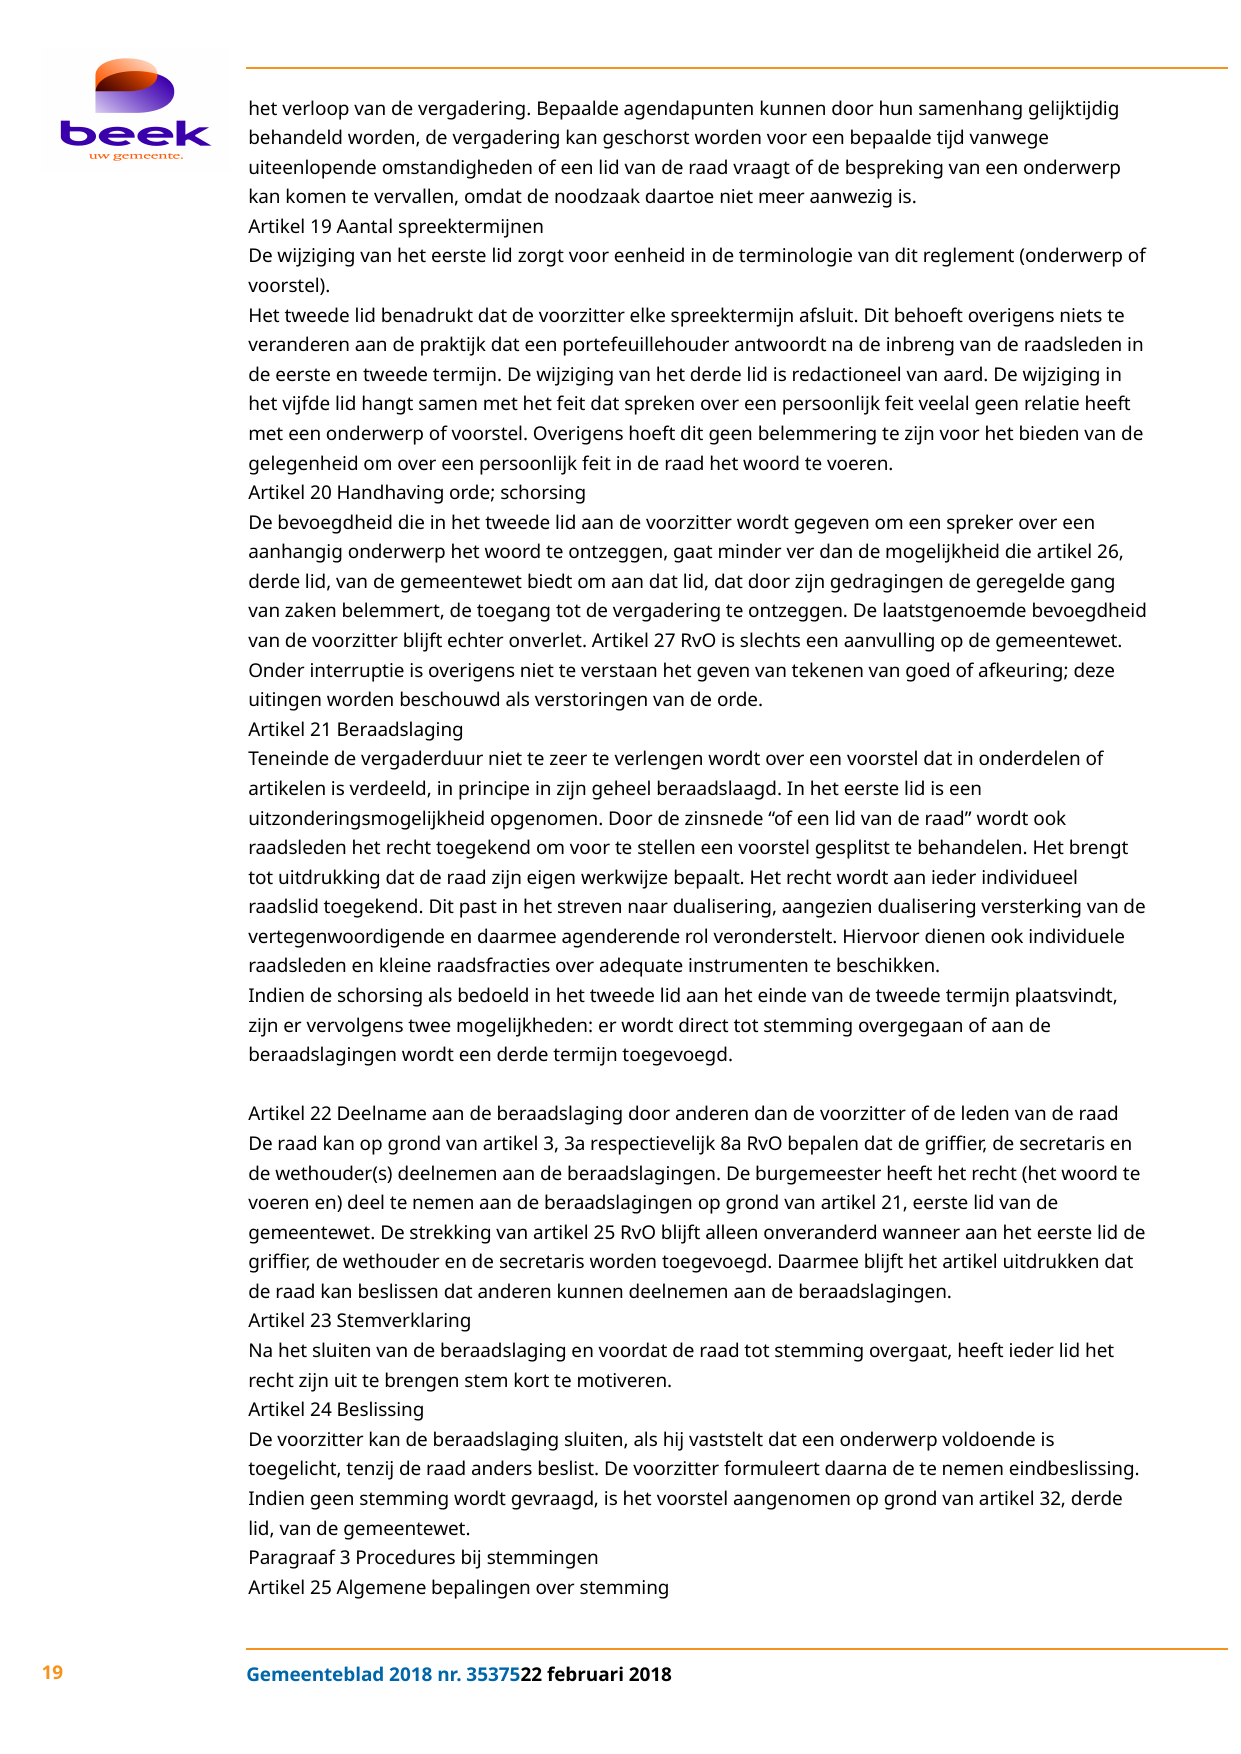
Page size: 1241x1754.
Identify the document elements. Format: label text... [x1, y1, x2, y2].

text Indien de schorsing als bedoeld in het tweede lid aan het einde van de tweede termijn plaatsvindt, zijn er vervolgens twee mogelijkheden: er wordt direct tot stemming overgegaan of aan de beraadslagingen wordt een derde termijn toegevoegd. [248, 982, 1152, 1067]
text De bevoegdheid die in het tweede lid aan de voorzitter wordt gegeven om een spreker over een aanhangig onderwerp het woord te ontzeggen, gaat minder ver dan de mogelijkheid die artikel 26, derde lid, van de gemeentewet biedt om aan dat lid, dat door zijn gedragingen de geregelde gang van zaken belemmert, de toegang tot de vergadering te ontzeggen. De laatstgenoemde bevoegdheid van de voorzitter blijft echter onverlet. Artikel 27 RvO is slechts een aanvulling op de gemeentewet. [248, 509, 1152, 653]
text Teneinde de vergaderduur niet te zeer te verlengen wordt over een voorstel dat in onderdelen of artikelen is verdeeld, in principe in zijn geheel beraadslaagd. In het eerste lid is een uitzonderingsmogelijkheid opgenomen. Door de zinsnede “of een lid van de raad” wordt ook raadsleden het recht toegekend om voor te stellen een voorstel gesplitst te behandelen. Het brengt tot uitdrukking dat de raad zijn eigen werkwijze bepaalt. Het recht wordt aan ieder individueel raadslid toegekend. Dit past in het streven naar dualisering, aangezien dualisering versterking van de vertegenwoordigende en daarmee agenderende rol veronderstelt. Hiervoor dienen ook individuele raadsleden en kleine raadsfracties over adequate instrumenten te beschikken. [248, 746, 1152, 978]
text Artikel 20 Handhaving orde; schorsing [248, 479, 1152, 505]
text het verloop van de vergadering. Bepaalde agendapunten kunnen door hun samenhang gelijktijdig behandeld worden, de vergadering kan geschorst worden voor een bepaalde tijd vanwege uiteenlopende omstandigheden of een lid van de raad vraagt of de bespreking van een onderwerp kan komen te vervallen, omdat de noodzaak daartoe niet meer aanwezig is. [248, 95, 1152, 209]
text De voorzitter kan de beraadslaging sluiten, als hij vaststelt dat een onderwerp voldoende is toegelicht, tenzij de raad anders beslist. De voorzitter formuleert daarna de te nemen eindbeslissing. Indien geen stemming wordt gevraagd, is het voorstel aangenomen op grond van artikel 32, derde lid, van de gemeentewet. [248, 1426, 1152, 1541]
text Artikel 23 Stemverklaring [248, 1308, 1152, 1333]
text Artikel 22 Deelname aan de beraadslaging door anderen dan de voorzitter of de leden van de raad [248, 1101, 1152, 1126]
text Artikel 21 Beraadslaging [248, 716, 1152, 742]
text Na het sluiten van de beraadslaging en voordat de raad tot stemming overgaat, heeft ieder lid het recht zijn uit te brengen stem kort te motiveren. [248, 1337, 1152, 1393]
text Artikel 25 Algemene bepalingen over stemming [248, 1574, 1152, 1600]
text Paragraaf 3 Procedures bij stemmingen [248, 1544, 1152, 1570]
text De wijziging van het eerste lid zorgt voor eenheid in de terminologie van dit reglement (onderwerp of voorstel). [248, 243, 1152, 298]
text Onder interruptie is overigens niet te verstaan het geven van tekenen van goed of afkeuring; deze uitingen worden beschouwd als verstoringen van de orde. [248, 657, 1152, 712]
picture [41, 47, 231, 172]
text Artikel 24 Beslissing [248, 1396, 1152, 1422]
text Artikel 19 Aantal spreektermijnen [248, 213, 1152, 239]
text Het tweede lid benadrukt dat de voorzitter elke spreektermijn afsluit. Dit behoeft overigens niets te veranderen aan de praktijk dat een portefeuillehouder antwoordt na de inbreng van de raadsleden in de eerste en tweede termijn. De wijziging van het derde lid is redactioneel van aard. De wijziging in het vijfde lid hangt samen met het feit dat spreken over een persoonlijk feit veelal geen relatie heeft met een onderwerp of voorstel. Overigens hoeft dit geen belemmering te zijn voor het bieden van de gelegenheid om over een persoonlijk feit in de raad het woord te voeren. [248, 302, 1152, 476]
text De raad kan op grond van artikel 3, 3a respectievelijk 8a RvO bepalen dat de griffier, de secretaris en de wethouder(s) deelnemen aan de beraadslagingen. De burgemeester heeft het recht (het woord te voeren en) deel te nemen aan de beraadslagingen op grond van artikel 21, eerste lid van de gemeentewet. De strekking van artikel 25 RvO blijft alleen onveranderd wanneer aan het eerste lid de griffier, de wethouder en de secretaris worden toegevoegd. Daarmee blijft het artikel uitdrukken dat de raad kan beslissen dat anderen kunnen deelnemen aan de beraadslagingen. [248, 1130, 1152, 1304]
